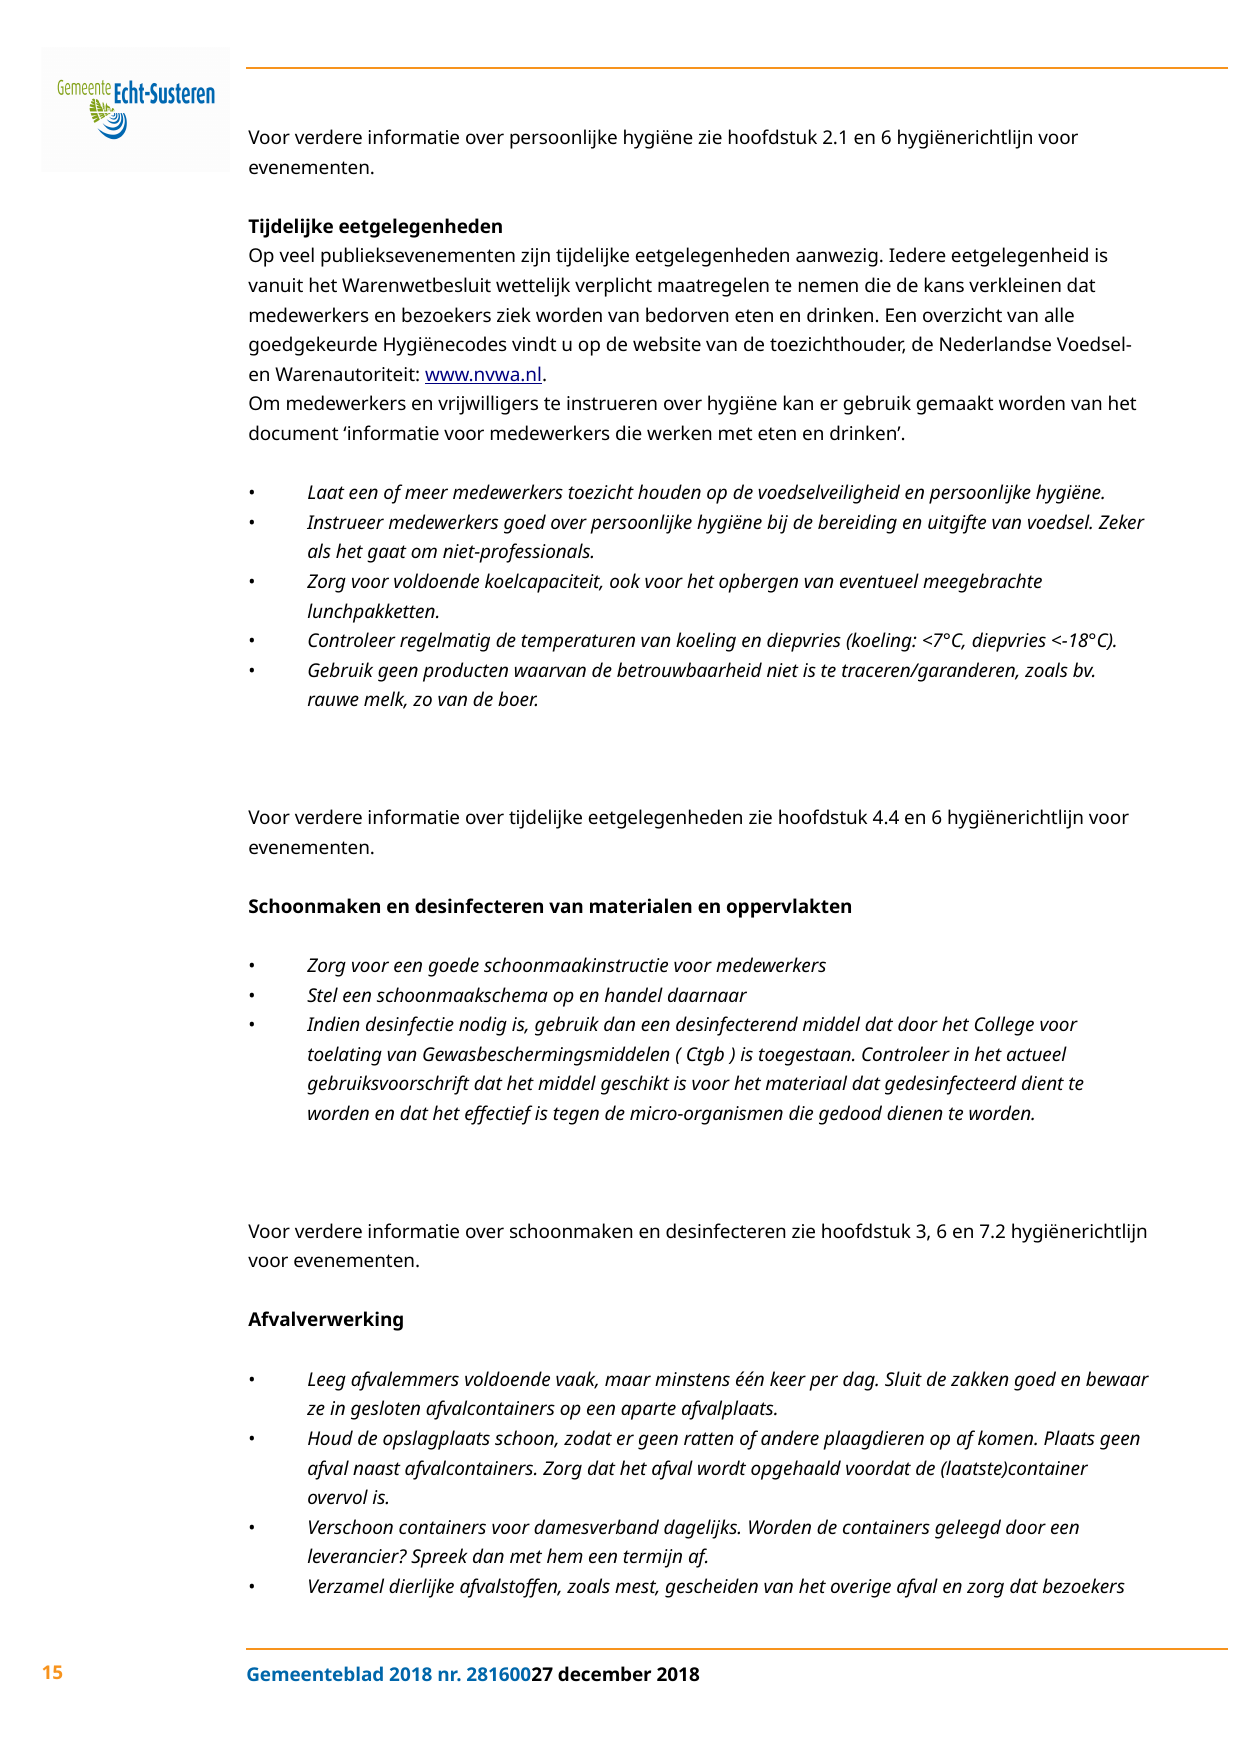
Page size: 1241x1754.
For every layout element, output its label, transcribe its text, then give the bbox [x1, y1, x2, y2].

picture [41, 47, 231, 172]
text Voor verdere informatie over schoonmaken en desinfecteren zie hoofdstuk 3, 6 en 7.2 hygiënerichtlijn voor evenementen. [248, 1218, 1152, 1273]
text Voor verdere informatie over persoonlijke hygiëne zie hoofdstuk 2.1 en 6 hygiënerichtlijn voor evenementen. [248, 124, 1152, 180]
table_header Zorg voor een goede schoonmaakinstructie voor medewerkers Stel een schoonmaakschema op en handel daarnaar Indien desinfectie nodig is, gebruik dan een desinfecterend middel dat door het College voor toelating van Gewasbeschermingsmiddelen ( Ctgb ) is toegestaan. Controleer in het actueel gebruiksvoorschrift dat het middel geschikt is voor het materiaal dat gedesinfecteerd dient te worden en dat het effectief is tegen de micro-organismen die gedood dienen te worden. [248, 952, 1152, 1156]
text Op veel publieksevenementen zijn tijdelijke eetgelegenheden aanwezig. Iedere eetgelegenheid is vanuit het Warenwetbesluit wettelijk verplicht maatregelen te nemen die de kans verkleinen dat medewerkers en bezoekers ziek worden van bedorven eten en drinken. Een overzicht van alle goedgekeurde Hygiënecodes vindt u op de website van de toezichthouder, de Nederlandse Voedsel- en Warenautoriteit: www.nvwa.nl. [248, 243, 1152, 387]
text Schoonmaken en desinfecteren van materialen en oppervlakten [248, 893, 1152, 919]
text Tijdelijke eetgelegenheden [248, 213, 1152, 239]
table_header Laat een of meer medewerkers toezicht houden op de voedselveiligheid en persoonlijke hygiëne. Instrueer medewerkers goed over persoonlijke hygiëne bij de bereiding en uitgifte van voedsel. Zeker als het gaat om niet-professionals. Zorg voor voldoende koelcapaciteit, ook voor het opbergen van eventueel meegebrachte lunchpakketten. Controleer regelmatig de temperaturen van koeling en diepvries (koeling: <7°C, diepvries <-18°C). Gebruik geen producten waarvan de betrouwbaarheid niet is te traceren/garanderen, zoals bv. rauwe melk, zo van de boer. [248, 480, 1152, 742]
text Voor verdere informatie over tijdelijke eetgelegenheden zie hoofdstuk 4.4 en 6 hygiënerichtlijn voor evenementen. [248, 804, 1152, 859]
text Om medewerkers en vrijwilligers te instrueren over hygiëne kan er gebruik gemaakt worden van het document ‘informatie voor medewerkers die werken met eten en drinken’. [248, 391, 1152, 446]
table_header Leeg afvalemmers voldoende vaak, maar minstens één keer per dag. Sluit de zakken goed en bewaar ze in gesloten afvalcontainers op een aparte afvalplaats. Houd de opslagplaats schoon, zodat er geen ratten of andere plaagdieren op af komen. Plaats geen afval naast afvalcontainers. Zorg dat het afval wordt opgehaald voordat de (laatste)container overvol is. Verschoon containers voor damesverband dagelijks. Worden de containers geleegd door een leverancier? Spreek dan met hem een termijn af. Verzamel dierlijke afvalstoffen, zoals mest, gescheiden van het overige afval en zorg dat bezoekers [248, 1366, 1152, 1599]
text Afvalverwerking [248, 1307, 1152, 1332]
